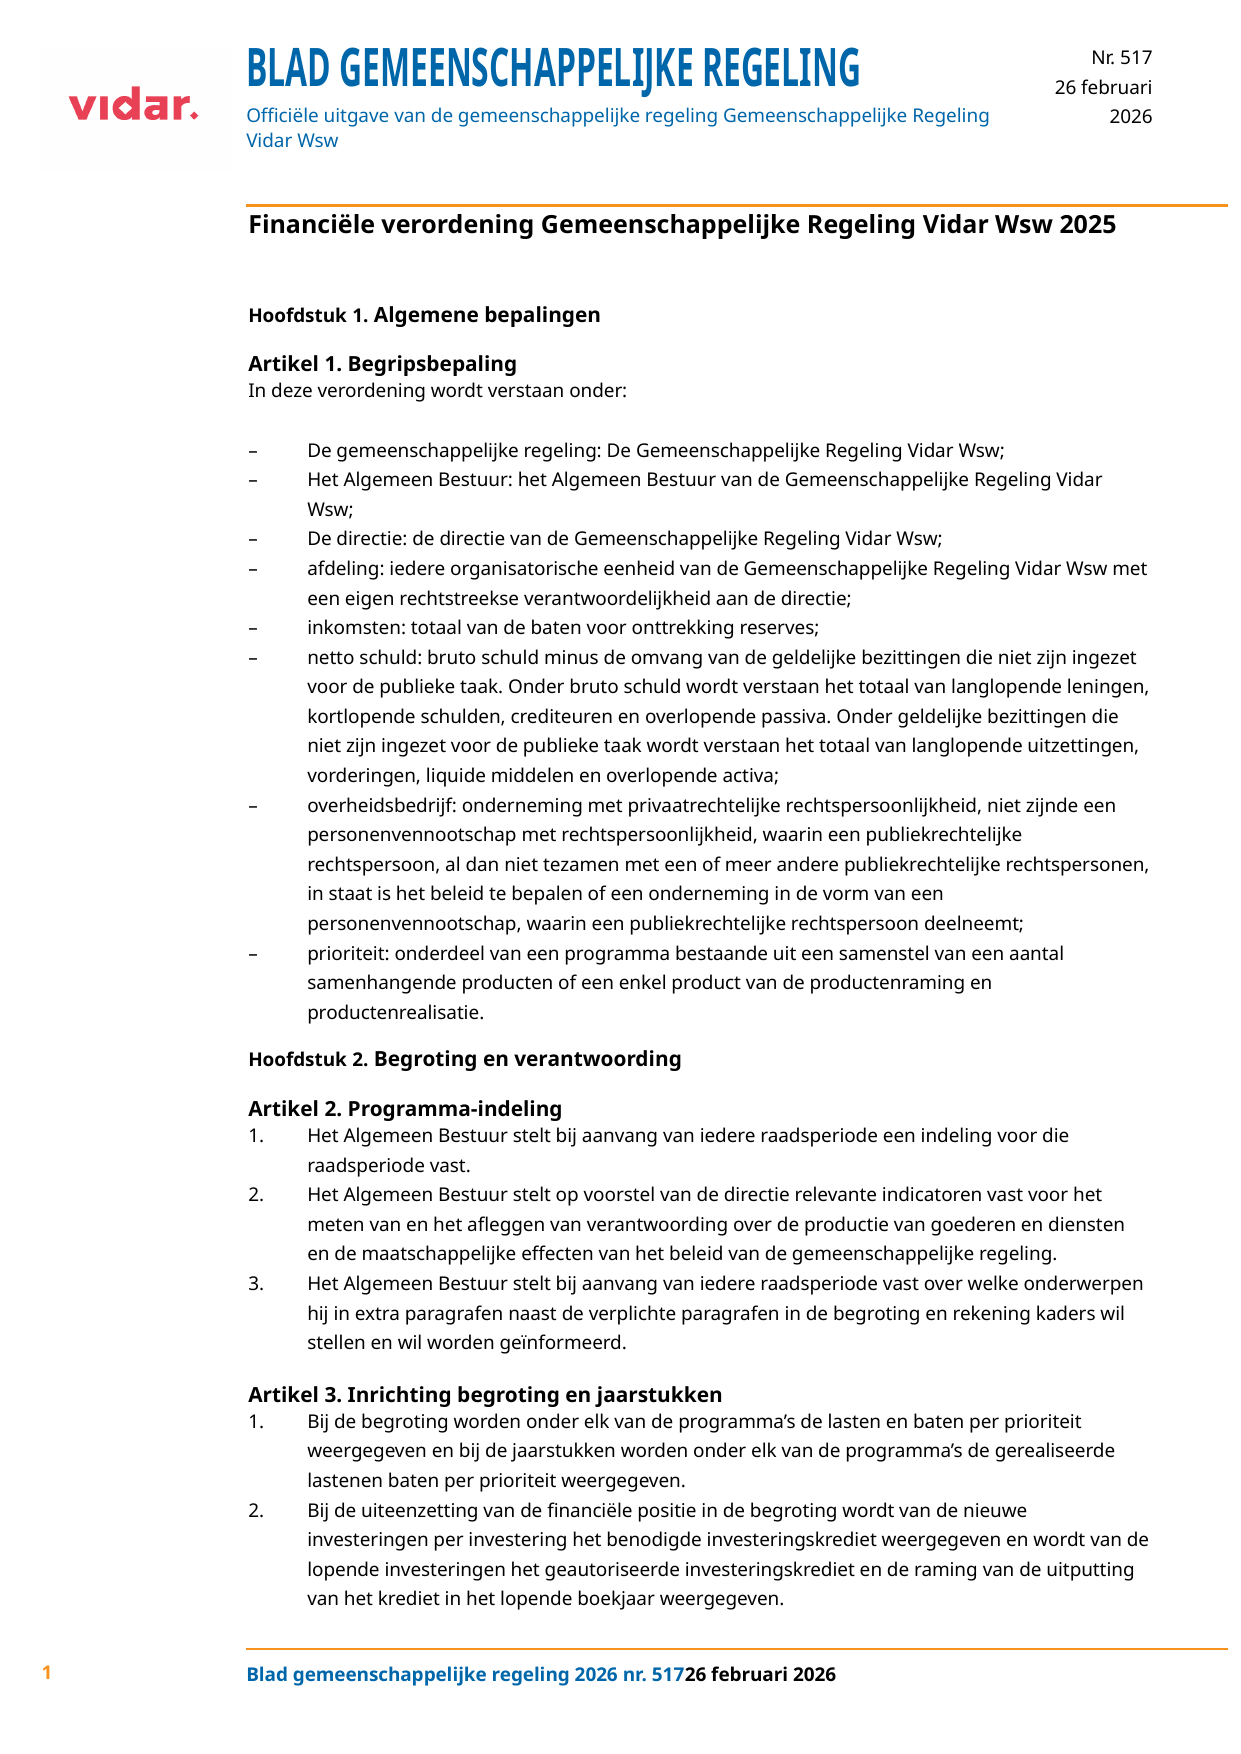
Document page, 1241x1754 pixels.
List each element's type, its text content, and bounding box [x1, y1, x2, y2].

list afdeling: iedere organisatorische eenheid van de Gemeenschappelijke Regeling Vidar Wsw met een eigen rechtstreekse verantwoordelijkheid aan de directie; [248, 555, 1152, 610]
text Artikel 3. Inrichting begroting en jaarstukken [248, 1380, 1152, 1408]
list netto schuld: bruto schuld minus de omvang van de geldelijke bezittingen die niet zijn ingezet voor de publieke taak. Onder bruto schuld wordt verstaan het totaal van langlopende leningen, kortlopende schulden, crediteuren en overlopende passiva. Onder geldelijke bezittingen die niet zijn ingezet voor de publieke taak wordt verstaan het totaal van langlopende uitzettingen, vorderingen, liquide middelen en overlopende activa; [248, 644, 1152, 788]
list prioriteit: onderdeel van een programma bestaande uit een samenstel van een aantal samenhangende producten of een enkel product van de productenraming en productenrealisatie. [248, 940, 1152, 1024]
picture [41, 47, 231, 172]
text In deze verordening wordt verstaan onder: [248, 378, 1152, 403]
text Hoofdstuk 2. Begroting en verantwoording [248, 1044, 1152, 1073]
list Bij de begroting worden onder elk van de programma’s de lasten en baten per prioriteit weergegeven en bij de jaarstukken worden onder elk van de programma’s de gerealiseerde lastenen baten per prioriteit weergegeven. [248, 1408, 1152, 1493]
list Het Algemeen Bestuur stelt op voorstel van de directie relevante indicatoren vast voor het meten van en het afleggen van verantwoording over de productie van goederen en diensten en de maatschappelijke effecten van het beleid van de gemeenschappelijke regeling. [248, 1181, 1152, 1266]
text Artikel 1. Begripsbepaling [248, 349, 1152, 378]
list De gemeenschappelijke regeling: De Gemeenschappelijke Regeling Vidar Wsw; [248, 437, 1152, 462]
list Bij de uiteenzetting van de financiële positie in de begroting wordt van de nieuwe investeringen per investering het benodigde investeringskrediet weergegeven en wordt van de lopende investeringen het geautoriseerde investeringskrediet en de raming van de uitputting van het krediet in het lopende boekjaar weergegeven. [248, 1497, 1152, 1611]
text Financiële verordening Gemeenschappelijke Regeling Vidar Wsw 2025 [248, 207, 1152, 241]
list inkomsten: totaal van de baten voor onttrekking reserves; [248, 614, 1152, 640]
text Artikel 2. Programma-indeling [248, 1094, 1152, 1122]
text Hoofdstuk 1. Algemene bepalingen [248, 300, 1152, 328]
list Het Algemeen Bestuur stelt bij aanvang van iedere raadsperiode een indeling voor die raadsperiode vast. [248, 1122, 1152, 1177]
list Het Algemeen Bestuur: het Algemeen Bestuur van de Gemeenschappelijke Regeling Vidar Wsw; [248, 466, 1152, 522]
list Het Algemeen Bestuur stelt bij aanvang van iedere raadsperiode vast over welke onderwerpen hij in extra paragrafen naast de verplichte paragrafen in de begroting en rekening kaders wil stellen en wil worden geïnformeerd. [248, 1270, 1152, 1355]
list overheidsbedrijf: onderneming met privaatrechtelijke rechtspersoonlijkheid, niet zijnde een personenvennootschap met rechtspersoonlijkheid, waarin een publiekrechtelijke rechtspersoon, al dan niet tezamen met een of meer andere publiekrechtelijke rechtspersonen, in staat is het beleid te bepalen of een onderneming in de vorm van een personenvennootschap, waarin een publiekrechtelijke rechtspersoon deelneemt; [248, 792, 1152, 936]
list De directie: de directie van de Gemeenschappelijke Regeling Vidar Wsw; [248, 526, 1152, 551]
